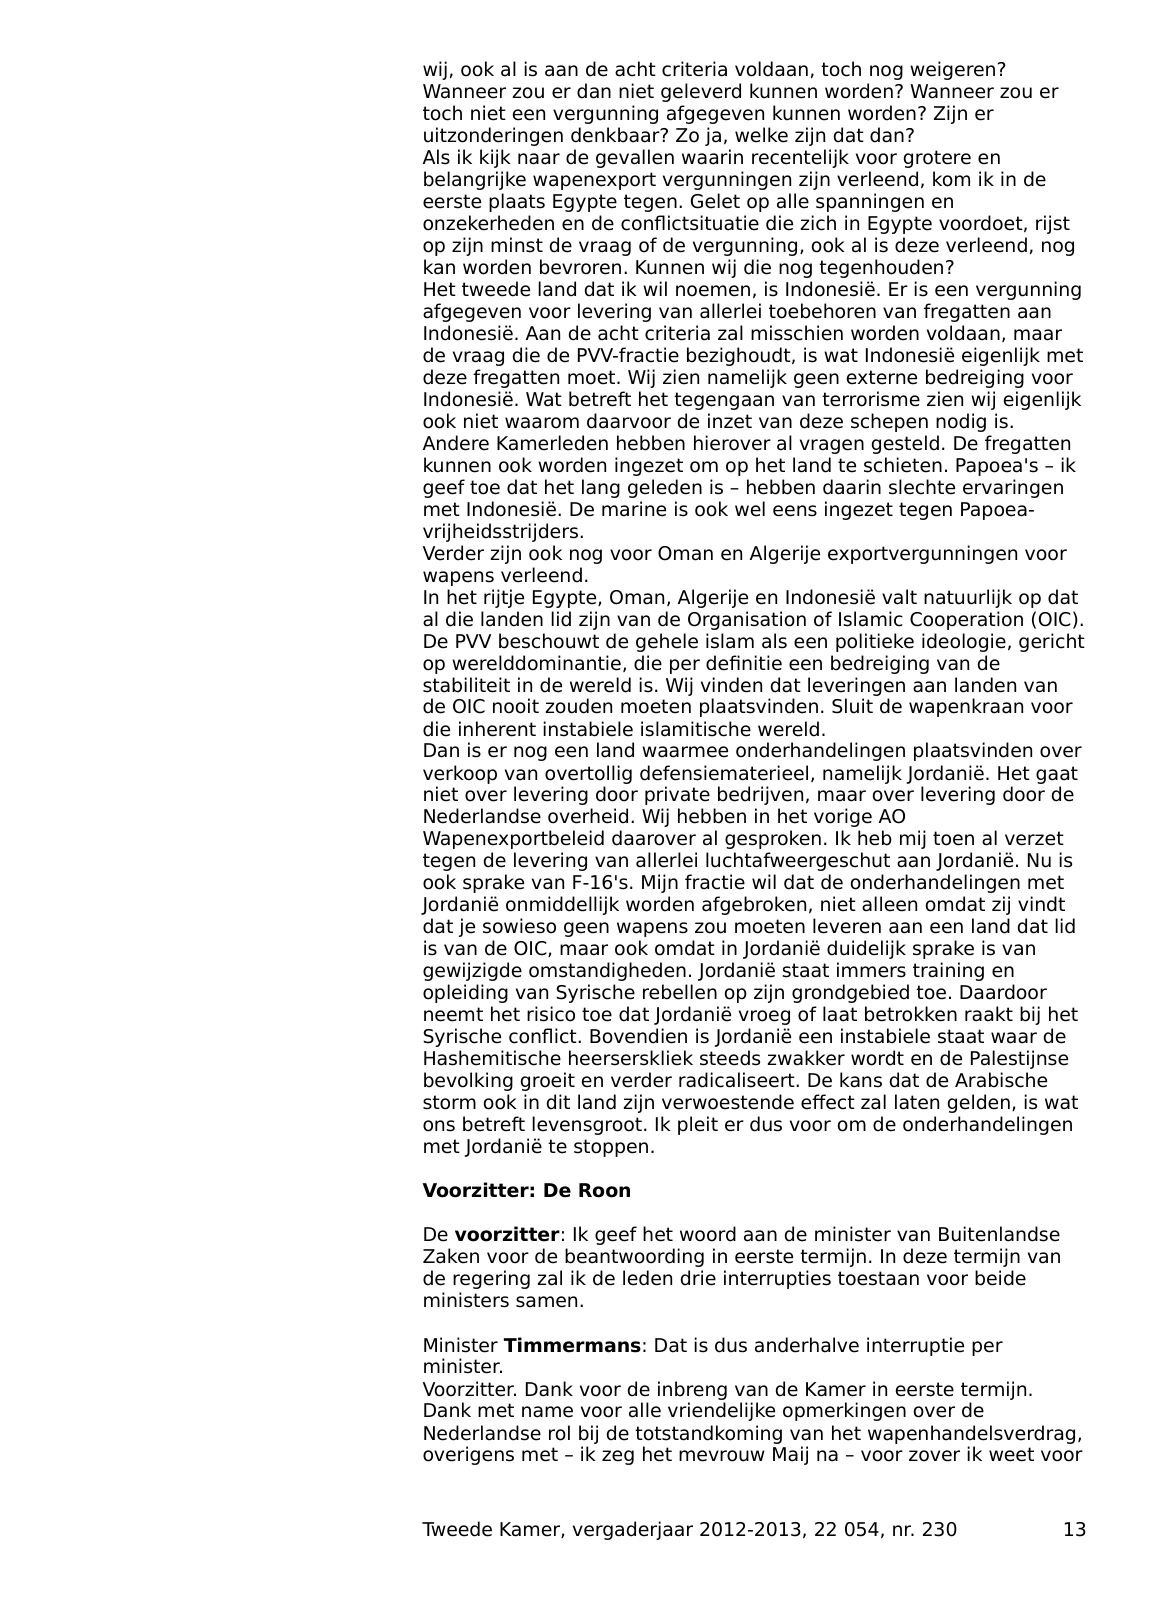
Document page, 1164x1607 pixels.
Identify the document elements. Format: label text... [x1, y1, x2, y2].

text De voorzitter: Ik geef het woord aan de minister van Buitenlandse Zaken voor de beantwoording in eerste termijn. In deze termijn van de regering zal ik de leden drie interrupties toestaan voor beide ministers samen. [422, 1224, 1087, 1312]
text Dan is er nog een land waarmee onderhandelingen plaatsvinden over verkoop van overtollig defensiematerieel, namelijk Jordanië. Het gaat niet over levering door private bedrijven, maar over levering door de Nederlandse overheid. Wij hebben in het vorige AO Wapenexportbeleid daarover al gesproken. Ik heb mij toen al verzet tegen de levering van allerlei luchtafweergeschut aan Jordanië. Nu is ook sprake van F-16's. Mijn fractie wil dat de onderhandelingen met Jordanië onmiddellijk worden afgebroken, niet alleen omdat zij vindt dat je sowieso geen wapens zou moeten leveren aan een land dat lid is van de OIC, maar ook omdat in Jordanië duidelijk sprake is van gewijzigde omstandigheden. Jordanië staat immers training en opleiding van Syrische rebellen op zijn grondgebied toe. Daardoor neemt het risico toe dat Jordanië vroeg of laat betrokken raakt bij het Syrische conflict. Bovendien is Jordanië een instabiele staat waar de Hashemitische heerserskliek steeds zwakker wordt en de Palestijnse bevolking groeit en verder radicaliseert. De kans dat de Arabische storm ook in dit land zijn verwoestende effect zal laten gelden, is wat ons betreft levensgroot. Ik pleit er dus voor om de onderhandelingen met Jordanië te stoppen. [422, 740, 1087, 1158]
text Verder zijn ook nog voor Oman en Algerije exportvergunningen voor wapens verleend. [422, 543, 1087, 587]
text Het tweede land dat ik wil noemen, is Indonesië. Er is een vergunning afgegeven voor levering van allerlei toebehoren van fregatten aan Indonesië. Aan de acht criteria zal misschien worden voldaan, maar de vraag die de PVV-fractie bezighoudt, is wat Indonesië eigenlijk met deze fregatten moet. Wij zien namelijk geen externe bedreiging voor Indonesië. Wat betreft het tegengaan van terrorisme zien wij eigenlijk ook niet waarom daarvoor de inzet van deze schepen nodig is. Andere Kamerleden hebben hierover al vragen gesteld. De fregatten kunnen ook worden ingezet om op het land te schieten. Papoea's – ik geef toe dat het lang geleden is – hebben daarin slechte ervaringen met Indonesië. De marine is ook wel eens ingezet tegen Papoea-vrijheidsstrijders. [422, 279, 1087, 543]
text Als ik kijk naar de gevallen waarin recentelijk voor grotere en belangrijke wapenexport vergunningen zijn verleend, kom ik in de eerste plaats Egypte tegen. Gelet op alle spanningen en onzekerheden en de conflictsituatie die zich in Egypte voordoet, rijst op zijn minst de vraag of de vergunning, ook al is deze verleend, nog kan worden bevroren. Kunnen wij die nog tegenhouden? [422, 147, 1087, 279]
text In het rijtje Egypte, Oman, Algerije en Indonesië valt natuurlijk op dat al die landen lid zijn van de Organisation of Islamic Cooperation (OIC). De PVV beschouwt de gehele islam als een politieke ideologie, gericht op werelddominantie, die per definitie een bedreiging van de stabiliteit in de wereld is. Wij vinden dat leveringen aan landen van de OIC nooit zouden moeten plaatsvinden. Sluit de wapenkraan voor die inherent instabiele islamitische wereld. [422, 587, 1087, 740]
text Minister Timmermans: Dat is dus anderhalve interruptie per minister. [422, 1334, 1087, 1378]
subtitle Voorzitter: De Roon [422, 1180, 1087, 1202]
text Voorzitter. Dank voor de inbreng van de Kamer in eerste termijn. Dank met name voor alle vriendelijke opmerkingen over de Nederlandse rol bij de totstandkoming van het wapenhandelsverdrag, overigens met – ik zeg het mevrouw Maij na – voor zover ik weet voor [422, 1378, 1087, 1466]
text wij, ook al is aan de acht criteria voldaan, toch nog weigeren? Wanneer zou er dan niet geleverd kunnen worden? Wanneer zou er toch niet een vergunning afgegeven kunnen worden? Zijn er uitzonderingen denkbaar? Zo ja, welke zijn dat dan? [422, 59, 1087, 147]
